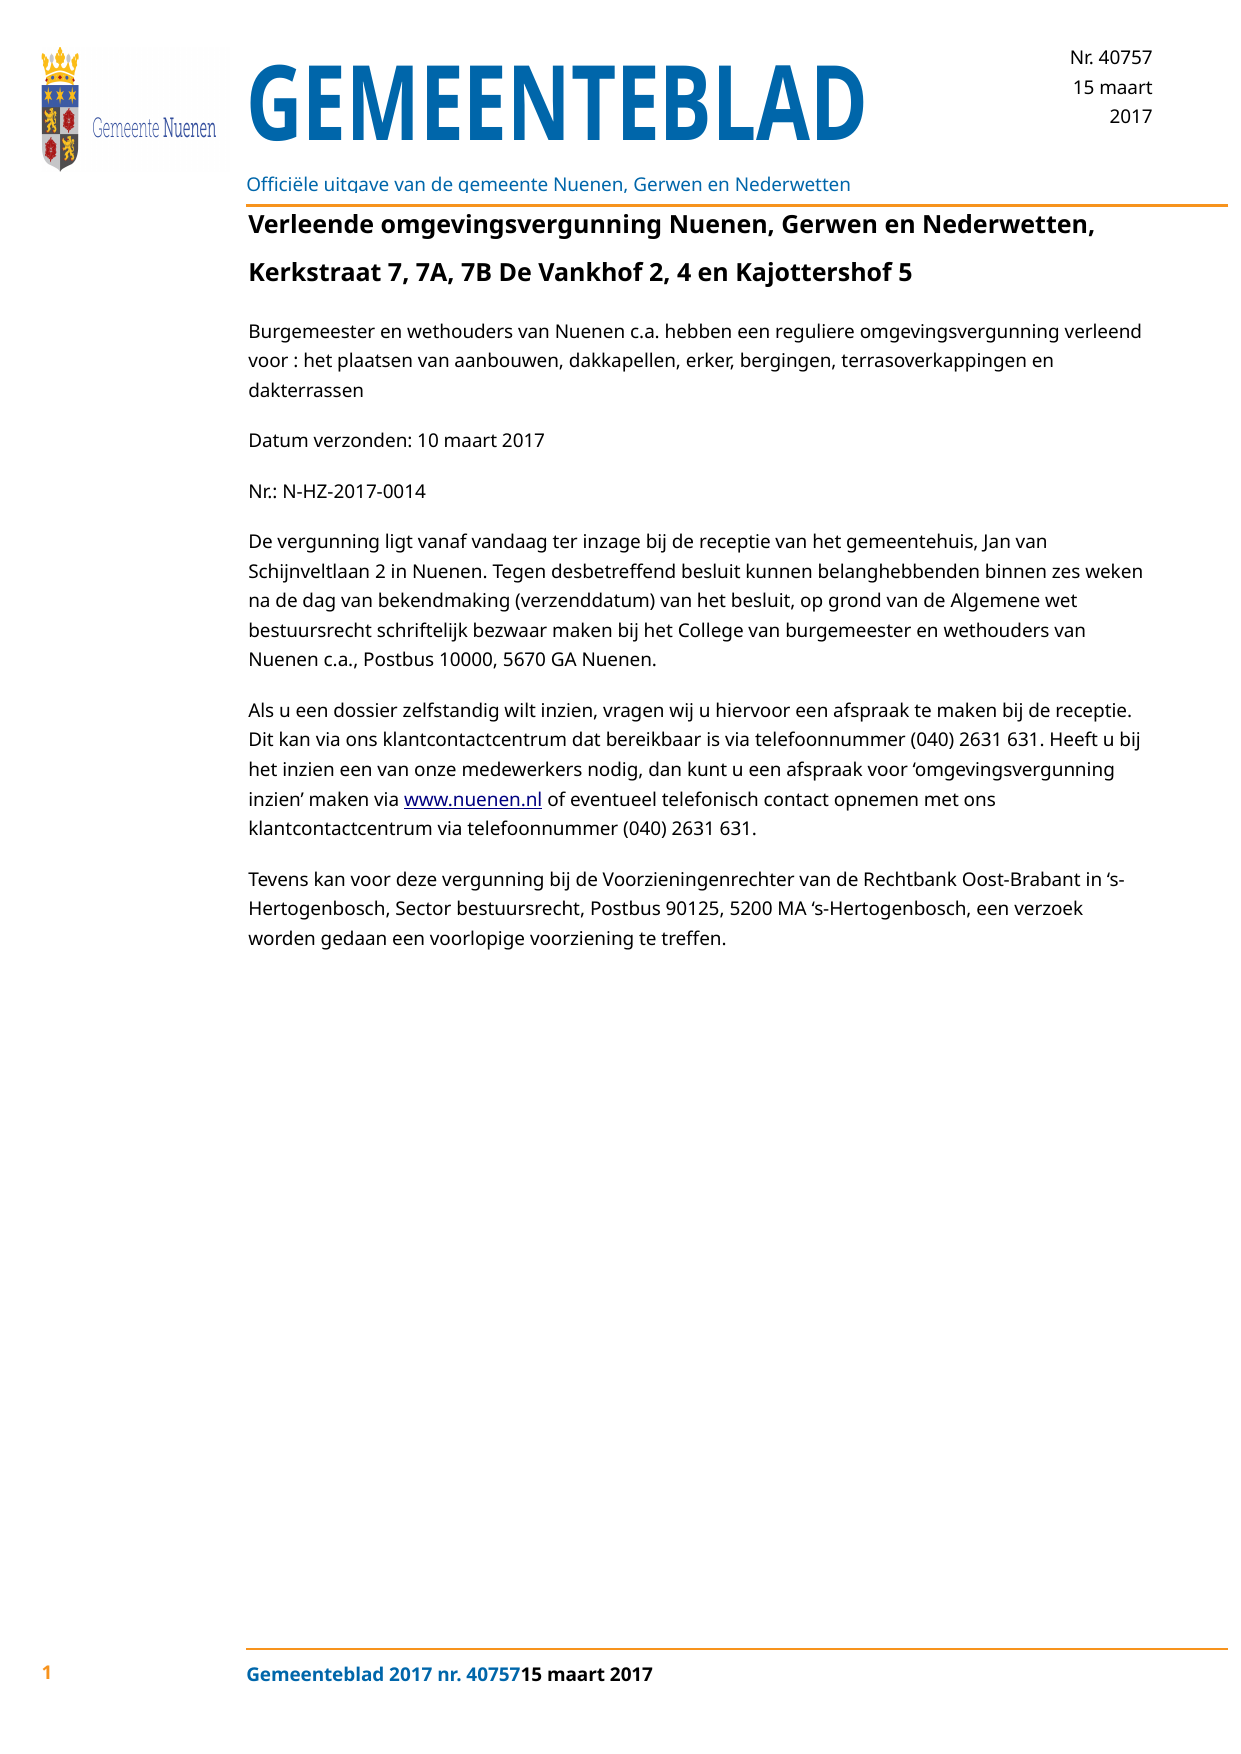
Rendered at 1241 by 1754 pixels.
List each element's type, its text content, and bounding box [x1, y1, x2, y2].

text Als u een dossier zelfstandig wilt inzien, vragen wij u hiervoor een afspraak te maken bij de receptie. Dit kan via ons klantcontactcentrum dat bereikbaar is via telefoonnummer (040) 2631 631. Heeft u bij het inzien een van onze medewerkers nodig, dan kunt u een afspraak voor ‘omgevingsvergunning inzien’ maken via www.nuenen.nl of eventueel telefonisch contact opnemen met ons klantcontactcentrum via telefoonnummer (040) 2631 631. [248, 697, 1152, 841]
text Tevens kan voor deze vergunning bij de Voorzieningenrechter van de Rechtbank Oost-Brabant in ‘s-Hertogenbosch, Sector bestuursrecht, Postbus 90125, 5200 MA ‘s-Hertogenbosch, een verzoek worden gedaan een voorlopige voorziening te treffen. [248, 866, 1152, 951]
picture [41, 47, 231, 172]
text Verleende omgevingsvergunning Nuenen, Gerwen en Nederwetten, Kerkstraat 7, 7A, 7B De Vankhof 2, 4 en Kajottershof 5 [248, 207, 1152, 288]
text De vergunning ligt vanaf vandaag ter inzage bij de receptie van het gemeentehuis, Jan van Schijnveltlaan 2 in Nuenen. Tegen desbetreffend besluit kunnen belanghebbenden binnen zes weken na de dag van bekendmaking (verzenddatum) van het besluit, op grond van de Algemene wet bestuursrecht schriftelijk bezwaar maken bij het College van burgemeester en wethouders van Nuenen c.a., Postbus 10000, 5670 GA Nuenen. [248, 528, 1152, 672]
text Datum verzonden: 10 maart 2017 [248, 427, 1152, 453]
text Nr.: N-HZ-2017-0014 [248, 478, 1152, 504]
text Burgemeester en wethouders van Nuenen c.a. hebben een reguliere omgevingsvergunning verleend voor : het plaatsen van aanbouwen, dakkapellen, erker, bergingen, terrasoverkappingen en dakterrassen [248, 318, 1152, 403]
